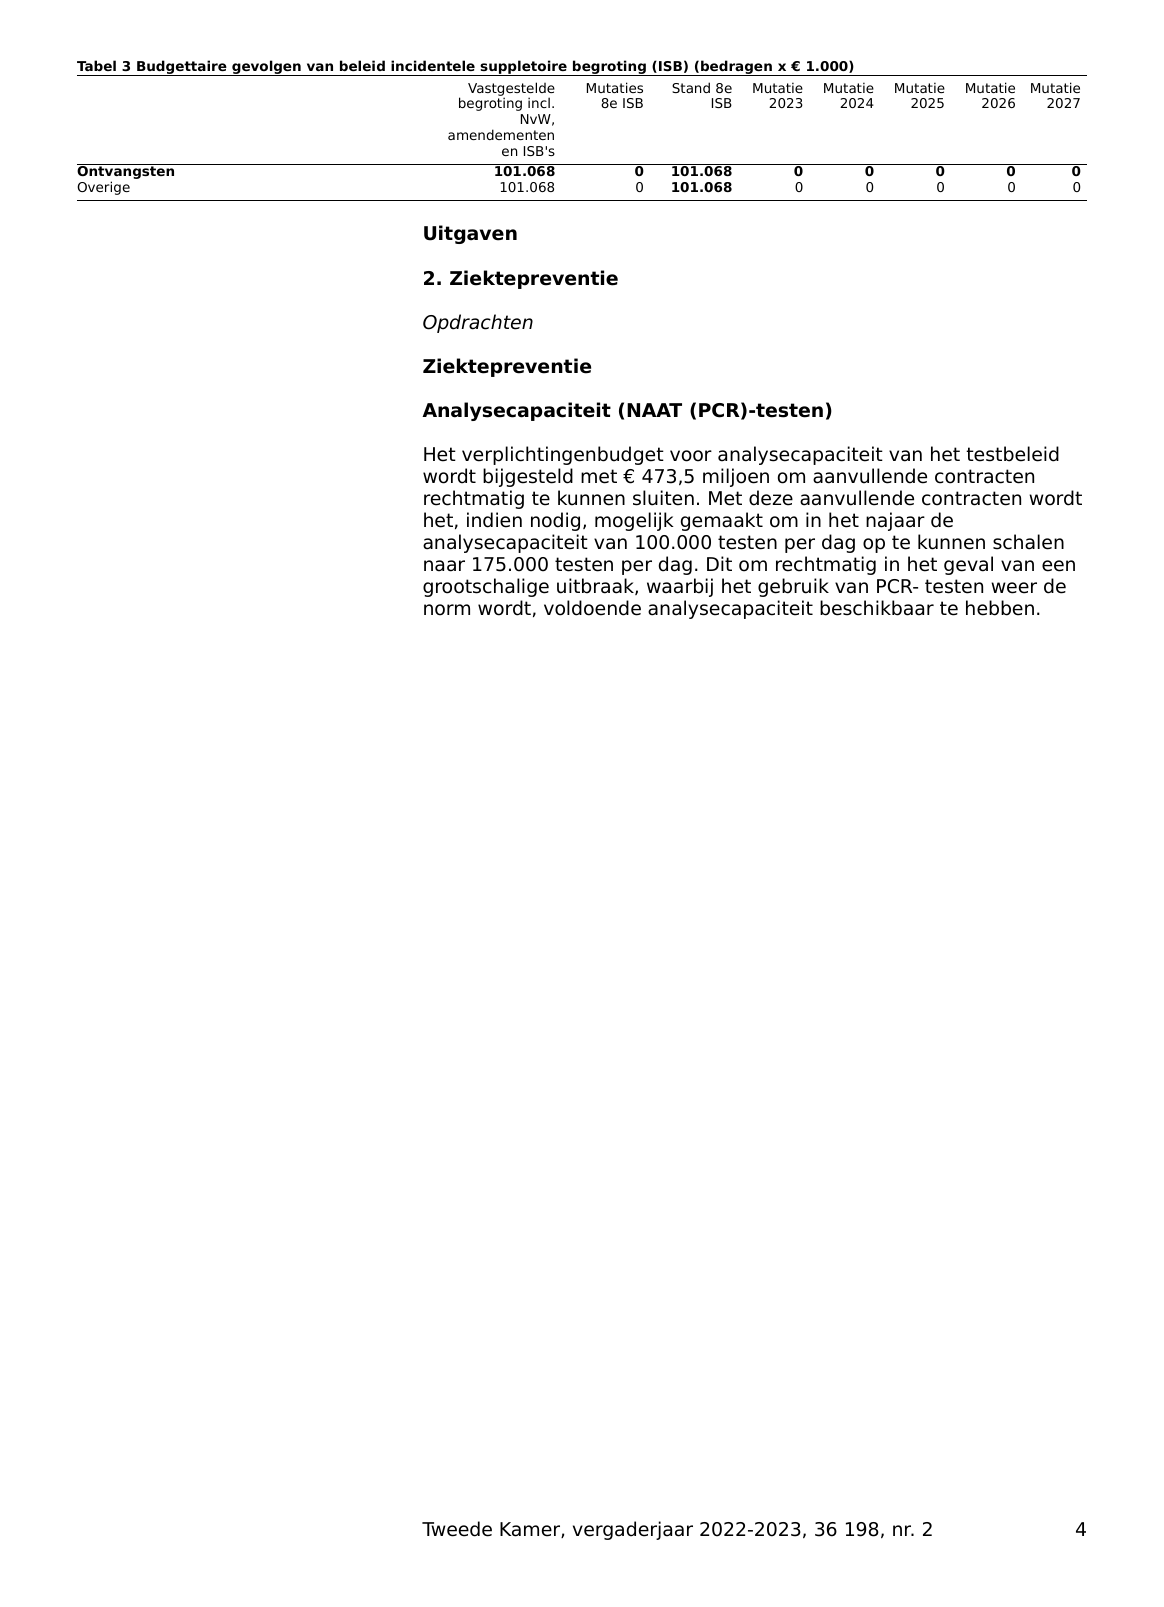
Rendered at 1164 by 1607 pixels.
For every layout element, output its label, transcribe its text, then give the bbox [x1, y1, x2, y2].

subtitle Analysecapaciteit (NAAT (PCR)-testen) [422, 400, 1087, 422]
table_cell Mutatie 2025 [880, 76, 951, 164]
table_cell 0 [880, 165, 951, 179]
table_cell 0 [951, 165, 1022, 179]
subtitle Ziektepreventie [422, 356, 1087, 378]
table_cell 101.068 [650, 180, 738, 200]
table_cell 0 [1022, 180, 1087, 200]
table_cell 101.068 [431, 165, 561, 179]
table_cell 0 [809, 180, 880, 200]
table_cell Stand 8e ISB [650, 76, 738, 164]
table_cell Vastgestelde begroting incl. NvW, amendementen en ISB's [431, 76, 561, 164]
table_cell 101.068 [650, 165, 738, 179]
table_cell 0 [738, 165, 809, 179]
table_cell 0 [809, 165, 880, 179]
text Het verplichtingenbudget voor analysecapaciteit van het testbeleid wordt bijgesteld met € 473,5 miljoen om aanvullende contracten rechtmatig te kunnen sluiten. Met deze aanvullende contracten wordt het, indien nodig, mogelijk gemaakt om in het najaar de analysecapaciteit van 100.000 testen per dag op te kunnen schalen naar 175.000 testen per dag. Dit om rechtmatig in het geval van een grootschalige uitbraak, waarbij het gebruik van PCR- testen weer de norm wordt, voldoende analysecapaciteit beschikbaar te hebben. [422, 444, 1087, 620]
table_cell Mutatie 2026 [951, 76, 1022, 164]
table_cell Mutatie 2024 [809, 76, 880, 164]
table_cell [77, 76, 431, 164]
table_cell Mutatie 2023 [738, 76, 809, 164]
table_cell 0 [951, 180, 1022, 200]
subtitle 2. Ziektepreventie [422, 267, 1087, 289]
table_cell Ontvangsten [77, 165, 431, 179]
table_cell Overige [77, 180, 431, 200]
table_cell 0 [738, 180, 809, 200]
table_cell 0 [561, 180, 649, 200]
table_cell 0 [880, 180, 951, 200]
text Opdrachten [422, 312, 1087, 333]
table_cell 101.068 [431, 180, 561, 200]
table_cell Mutaties 8e ISB [561, 76, 649, 164]
table_cell 0 [561, 165, 649, 179]
table_header Tabel 3 Budgettaire gevolgen van beleid incidentele suppletoire begroting (ISB) (bedragen x € 1.000) [77, 59, 1087, 75]
subtitle Uitgaven [422, 223, 1087, 245]
table_cell Mutatie 2027 [1022, 76, 1087, 164]
table_cell 0 [1022, 165, 1087, 179]
